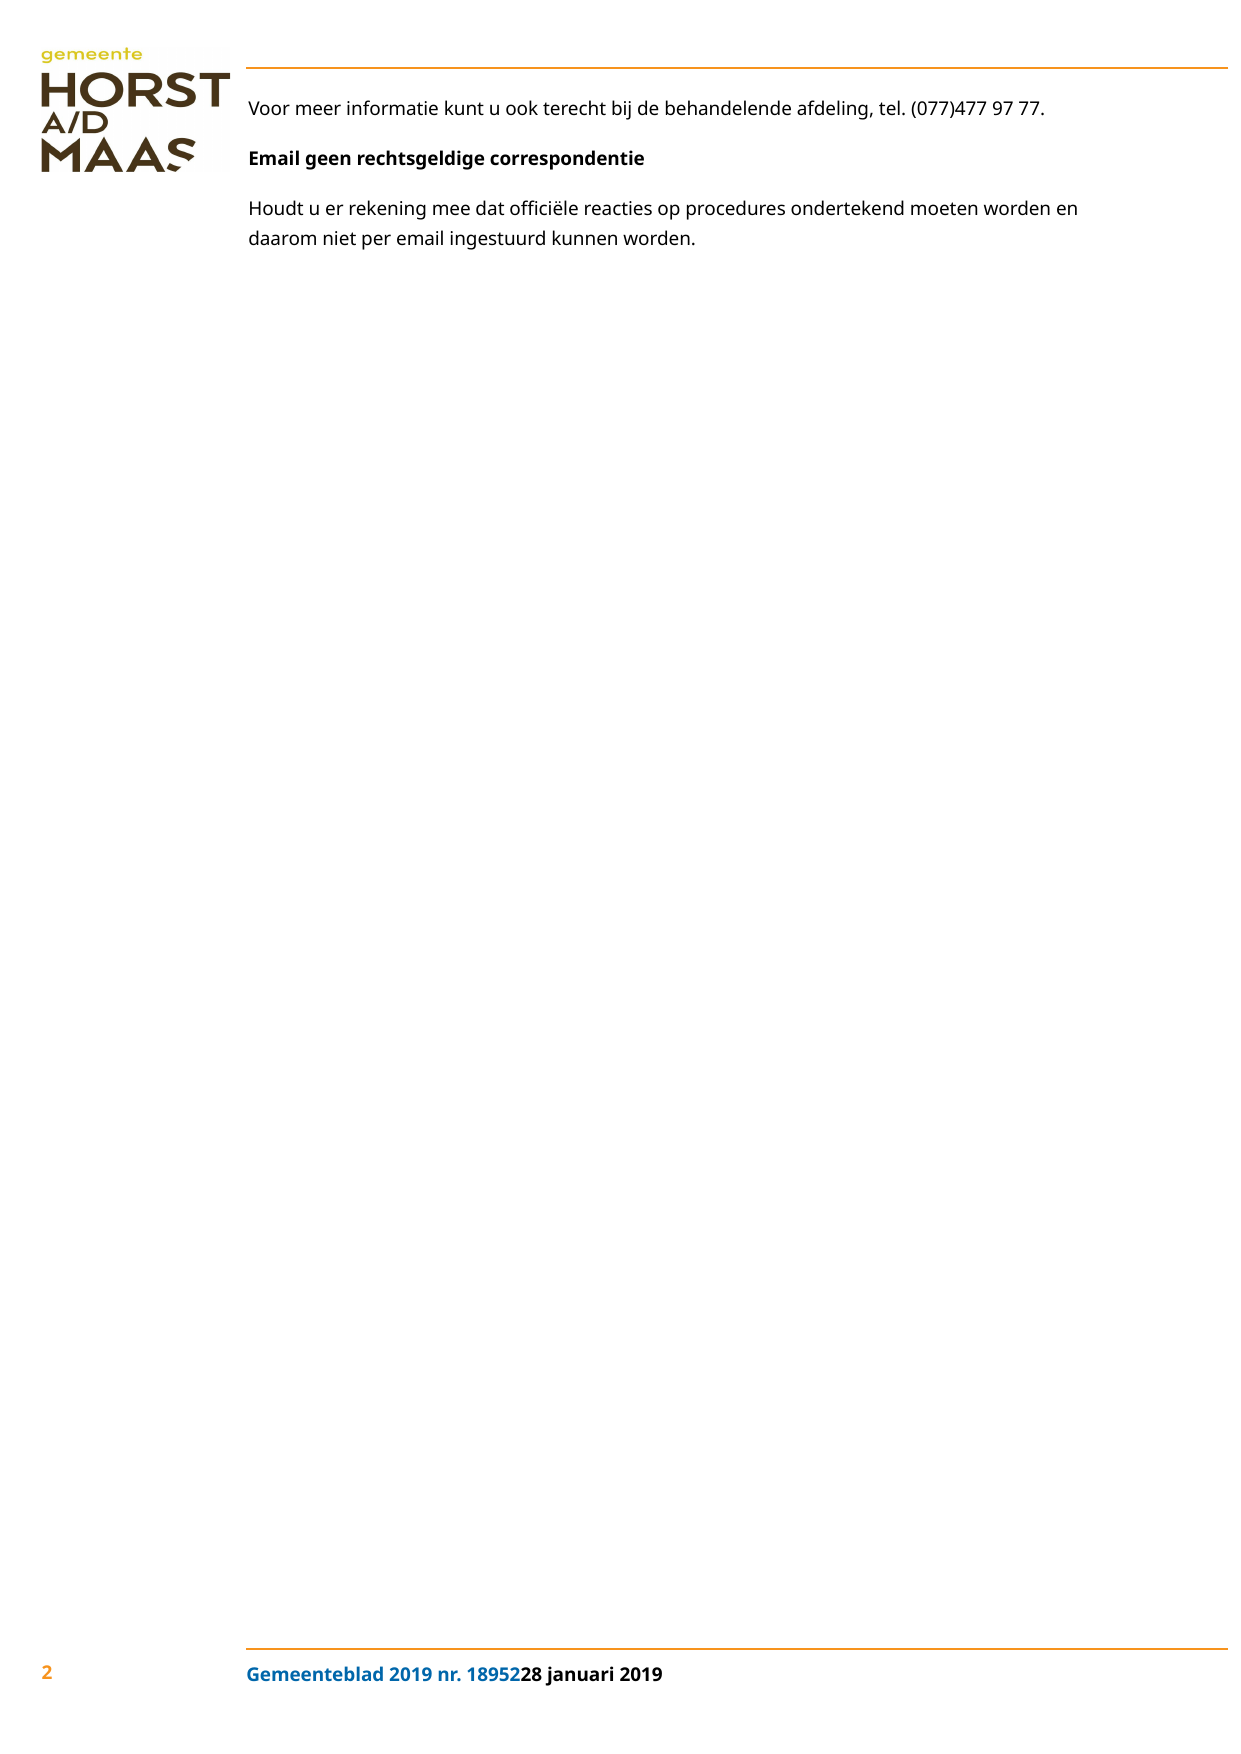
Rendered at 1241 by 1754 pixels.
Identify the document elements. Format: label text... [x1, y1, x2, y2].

text Houdt u er rekening mee dat officiële reacties op procedures ondertekend moeten worden en daarom niet per email ingestuurd kunnen worden. [248, 196, 1152, 251]
text Voor meer informatie kunt u ook terecht bij de behandelende afdeling, tel. (077)477 97 77. [248, 95, 1152, 121]
picture [41, 47, 231, 172]
text Email geen rechtsgeldige correspondentie [248, 145, 1152, 171]
